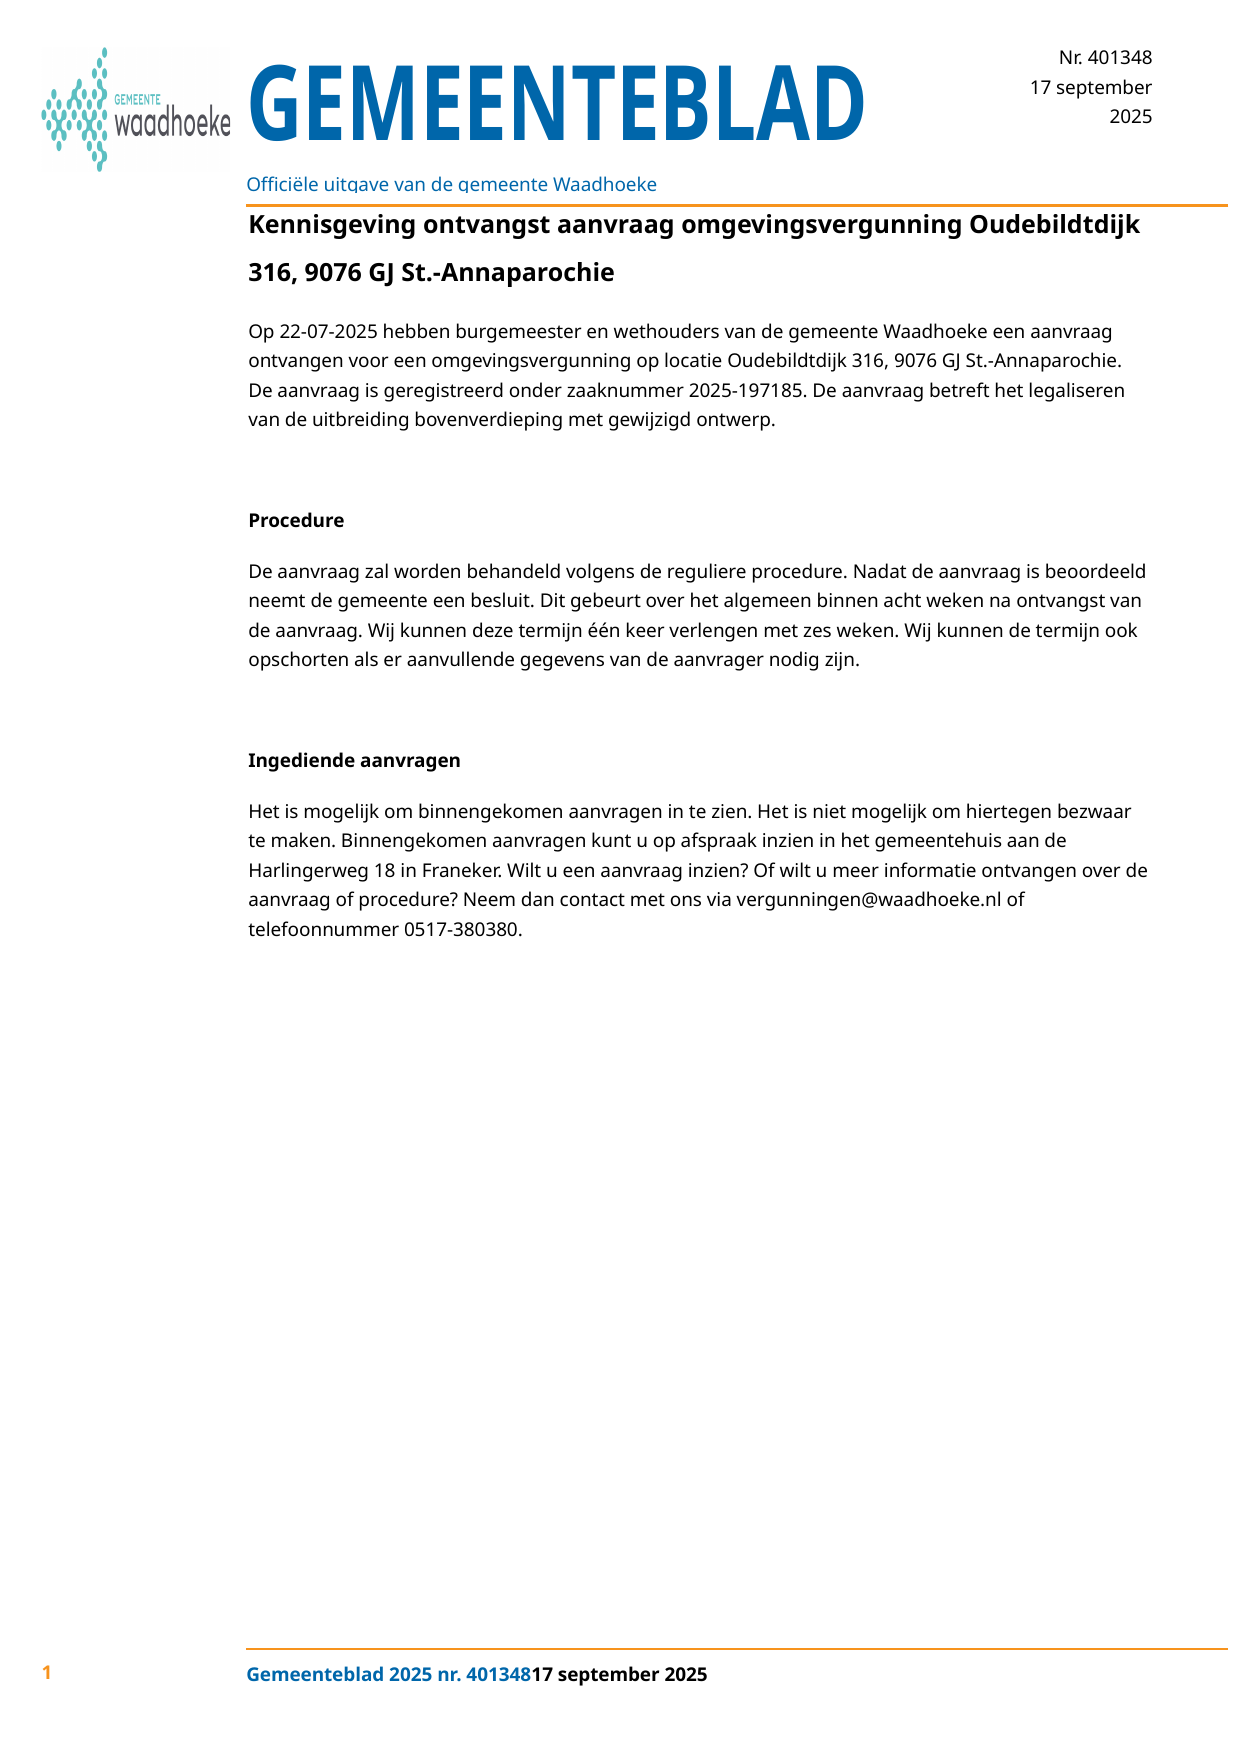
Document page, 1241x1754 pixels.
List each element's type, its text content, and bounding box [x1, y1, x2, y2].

text De aanvraag zal worden behandeld volgens de reguliere procedure. Nadat de aanvraag is beoordeeld neemt de gemeente een besluit. Dit gebeurt over het algemeen binnen acht weken na ontvangst van de aanvraag. Wij kunnen deze termijn één keer verlengen met zes weken. Wij kunnen de termijn ook opschorten als er aanvullende gegevens van de aanvrager nodig zijn. [248, 558, 1152, 672]
picture [41, 47, 231, 172]
text Ingediende aanvragen [248, 747, 1152, 773]
text Kennisgeving ontvangst aanvraag omgevingsvergunning Oudebildtdijk 316, 9076 GJ St.-Annaparochie [248, 207, 1152, 288]
text Op 22-07-2025 hebben burgemeester en wethouders van de gemeente Waadhoeke een aanvraag ontvangen voor een omgevingsvergunning op locatie Oudebildtdijk 316, 9076 GJ St.-Annaparochie. De aanvraag is geregistreerd onder zaaknummer 2025-197185. De aanvraag betreft het legaliseren van de uitbreiding bovenverdieping met gewijzigd ontwerp. [248, 318, 1152, 432]
text Het is mogelijk om binnengekomen aanvragen in te zien. Het is niet mogelijk om hiertegen bezwaar te maken. Binnengekomen aanvragen kunt u op afspraak inzien in het gemeentehuis aan de Harlingerweg 18 in Franeker. Wilt u een aanvraag inzien? Of wilt u meer informatie ontvangen over de aanvraag of procedure? Neem dan contact met ons via vergunningen@waadhoeke.nl of telefoonnummer 0517-380380. [248, 798, 1152, 942]
text Procedure [248, 507, 1152, 533]
